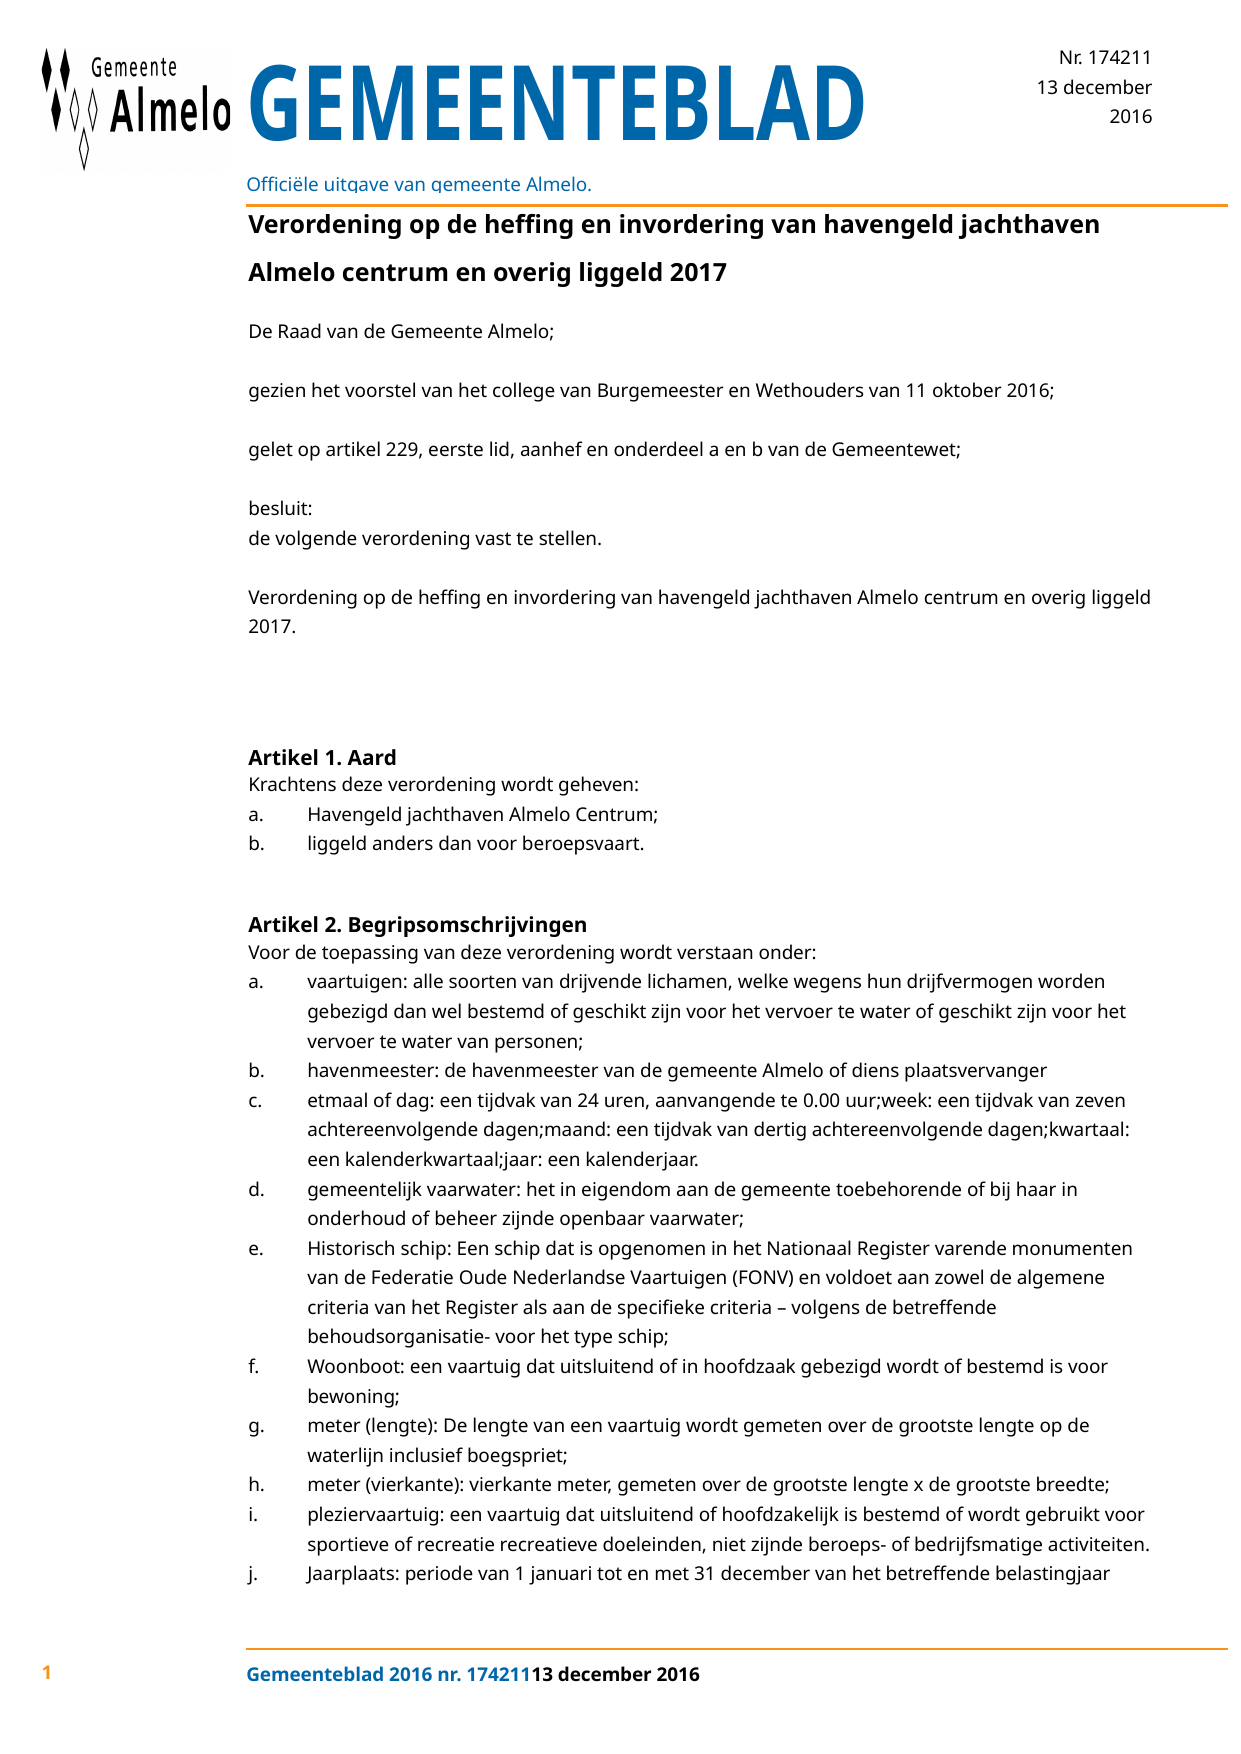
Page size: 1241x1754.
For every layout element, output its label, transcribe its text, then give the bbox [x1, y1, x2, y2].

list liggeld anders dan voor beroepsvaart. [248, 831, 1152, 856]
list Woonboot: een vaartuig dat uitsluitend of in hoofdzaak gebezigd wordt of bestemd is voor bewoning; [248, 1353, 1152, 1408]
list etmaal of dag: een tijdvak van 24 uren, aanvangende te 0.00 uur;week: een tijdvak van zeven achtereenvolgende dagen;maand: een tijdvak van dertig achtereenvolgende dagen;kwartaal: een kalenderkwartaal;jaar: een kalenderjaar. [248, 1087, 1152, 1172]
picture [41, 47, 231, 172]
list Historisch schip: Een schip dat is opgenomen in het Nationaal Register varende monumenten van de Federatie Oude Nederlandse Vaartuigen (FONV) en voldoet aan zowel de algemene criteria van het Register als aan de specifieke criteria – volgens de betreffende behoudsorganisatie- voor het type schip; [248, 1235, 1152, 1349]
list havenmeester: de havenmeester van de gemeente Almelo of diens plaatsvervanger [248, 1057, 1152, 1083]
text Artikel 2. Begripsomschrijvingen [248, 911, 1152, 939]
list Havengeld jachthaven Almelo Centrum; [248, 801, 1152, 827]
text gezien het voorstel van het college van Burgemeester en Wethouders van 11 oktober 2016; [248, 377, 1152, 403]
text Krachtens deze verordening wordt geheven: [248, 771, 1152, 797]
text Verordening op de heffing en invordering van havengeld jachthaven Almelo centrum en overig liggeld 2017. [248, 584, 1152, 639]
text Artikel 1. Aard [248, 743, 1152, 771]
list meter (vierkante): vierkante meter, gemeten over de grootste lengte x de grootste breedte; [248, 1472, 1152, 1497]
text Verordening op de heffing en invordering van havengeld jachthaven Almelo centrum en overig liggeld 2017 [248, 207, 1152, 288]
text besluit: [248, 495, 1152, 521]
text De Raad van de Gemeente Almelo; [248, 318, 1152, 344]
list gemeentelijk vaarwater: het in eigendom aan de gemeente toebehorende of bij haar in onderhoud of beheer zijnde openbaar vaarwater; [248, 1176, 1152, 1231]
text de volgende verordening vast te stellen. [248, 525, 1152, 551]
text gelet op artikel 229, eerste lid, aanhef en onderdeel a en b van de Gemeentewet; [248, 436, 1152, 462]
list pleziervaartuig: een vaartuig dat uitsluitend of hoofdzakelijk is bestemd of wordt gebruikt voor sportieve of recreatie recreatieve doeleinden, niet zijnde beroeps- of bedrijfsmatige activiteiten. [248, 1501, 1152, 1556]
list Jaarplaats: periode van 1 januari tot en met 31 december van het betreffende belastingjaar [248, 1560, 1152, 1586]
list meter (lengte): De lengte van een vaartuig wordt gemeten over de grootste lengte op de waterlijn inclusief boegspriet; [248, 1412, 1152, 1468]
list vaartuigen: alle soorten van drijvende lichamen, welke wegens hun drijfvermogen worden gebezigd dan wel bestemd of geschikt zijn voor het vervoer te water of geschikt zijn voor het vervoer te water van personen; [248, 969, 1152, 1053]
text Voor de toepassing van deze verordening wordt verstaan onder: [248, 939, 1152, 965]
